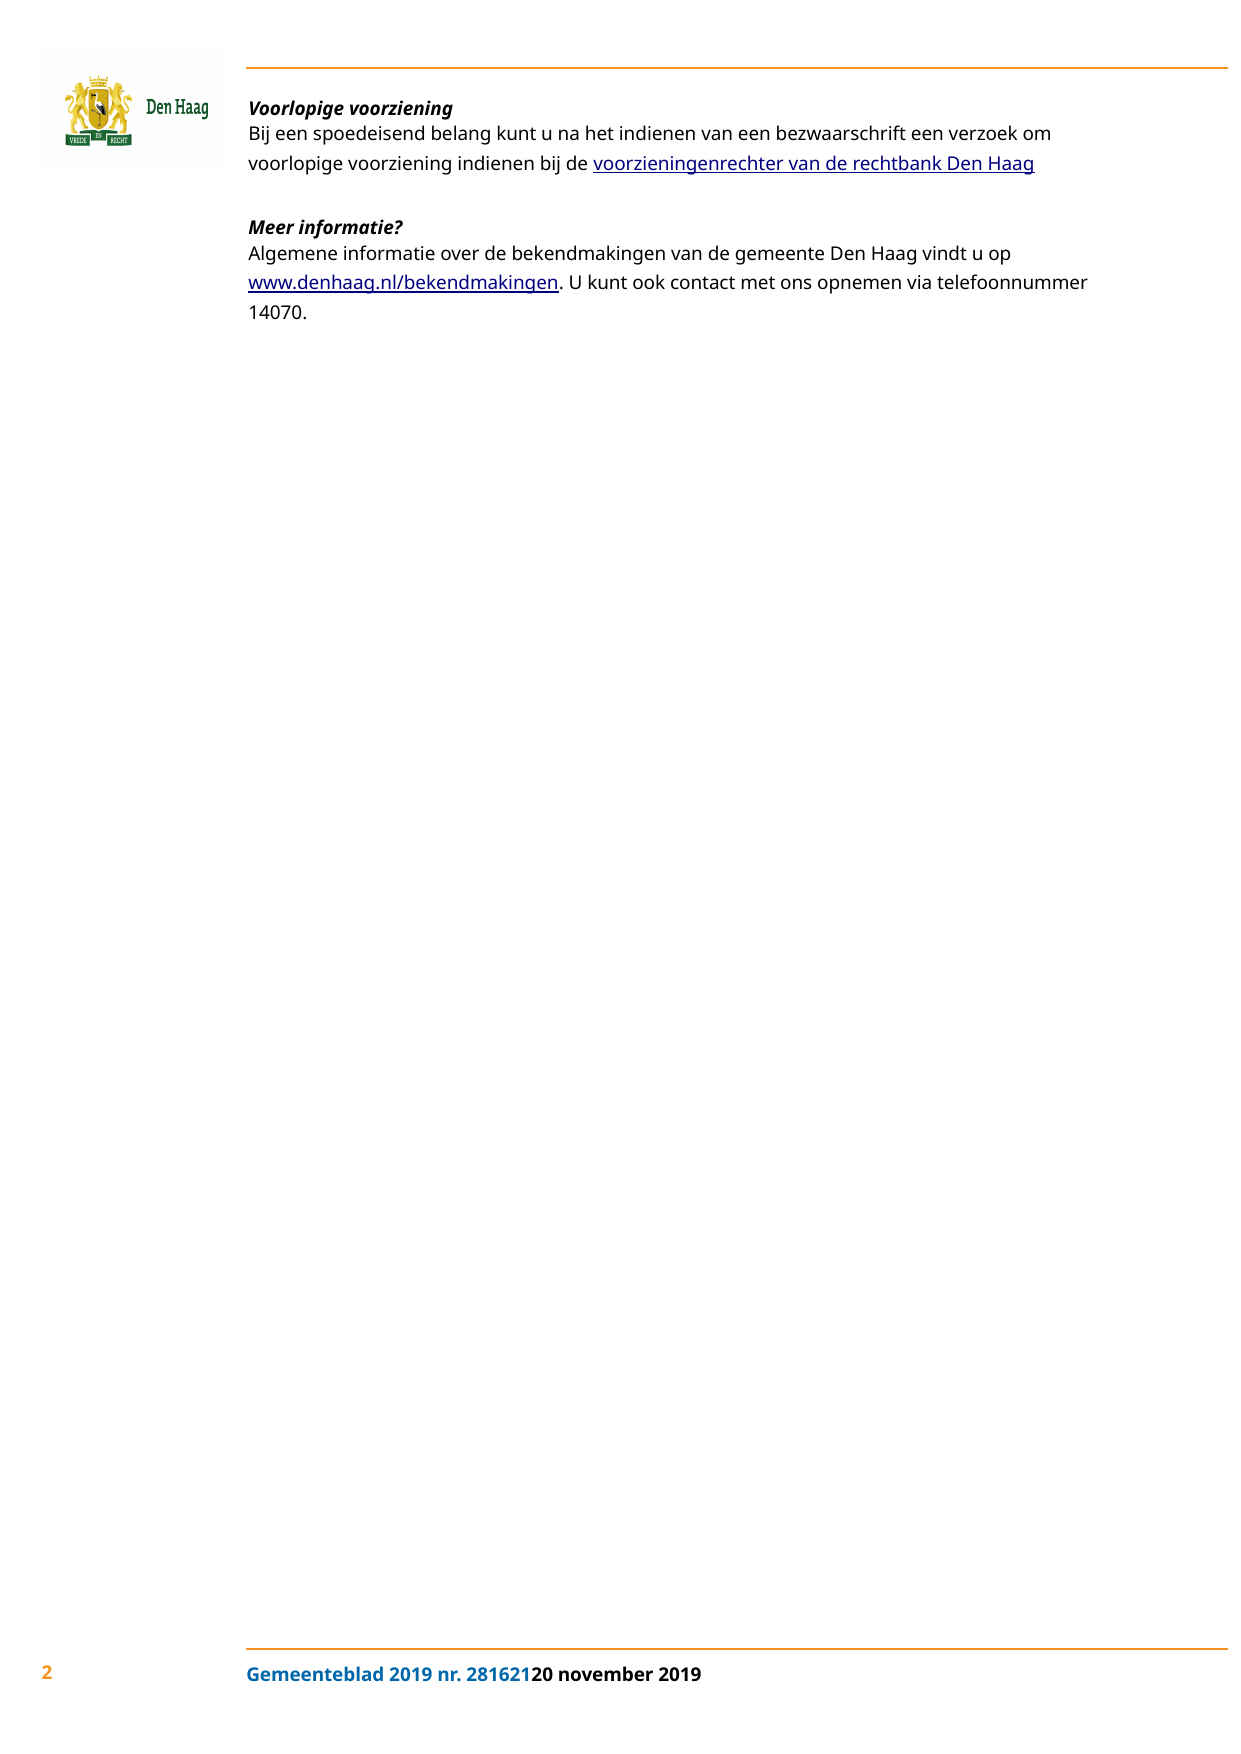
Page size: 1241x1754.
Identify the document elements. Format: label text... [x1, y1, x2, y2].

text Voorlopige voorziening [248, 95, 1152, 121]
text Algemene informatie over de bekendmakingen van de gemeente Den Haag vindt u op www.denhaag.nl/bekendmakingen. U kunt ook contact met ons opnemen via telefoonnummer 14070. [248, 240, 1152, 325]
picture [41, 47, 231, 172]
text Meer informatie? [248, 214, 1152, 240]
text Bij een spoedeisend belang kunt u na het indienen van een bezwaarschrift een verzoek om voorlopige voorziening indienen bij de voorzieningenrechter van de rechtbank Den Haag [248, 121, 1152, 176]
